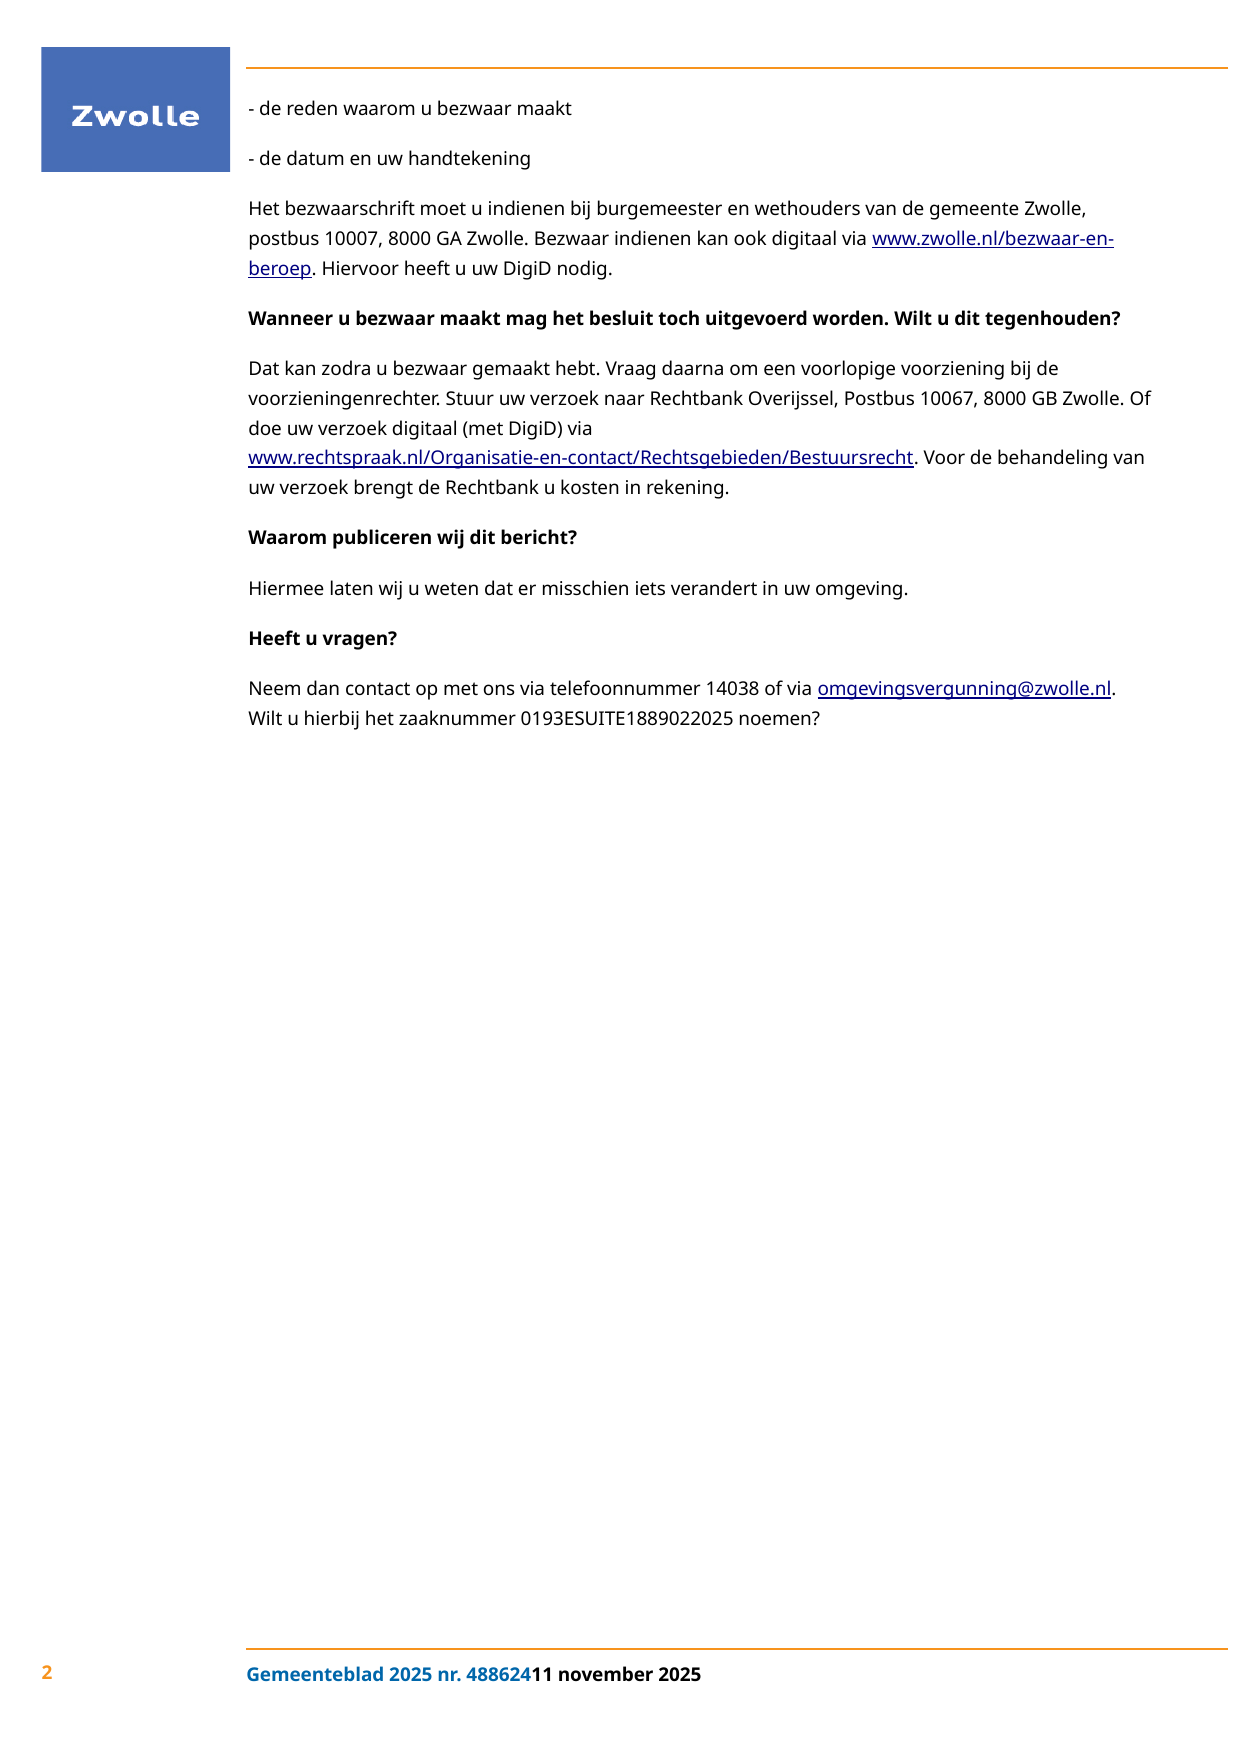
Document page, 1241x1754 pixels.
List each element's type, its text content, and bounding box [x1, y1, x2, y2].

text Het bezwaarschrift moet u indienen bij burgemeester en wethouders van de gemeente Zwolle, postbus 10007, 8000 GA Zwolle. Bezwaar indienen kan ook digitaal via www.zwolle.nl/bezwaar-en-beroep. Hiervoor heeft u uw DigiD nodig. [248, 196, 1152, 281]
text Neem dan contact op met ons via telefoonnummer 14038 of via omgevingsvergunning@zwolle.nl. Wilt u hierbij het zaaknummer 0193ESUITE1889022025 noemen? [248, 676, 1152, 731]
text Hiermee laten wij u weten dat er misschien iets verandert in uw omgeving. [248, 575, 1152, 601]
text - de datum en uw handtekening [248, 145, 1152, 171]
text Wanneer u bezwaar maakt mag het besluit toch uitgevoerd worden. Wilt u dit tegenhouden? [248, 305, 1152, 331]
text Waarom publiceren wij dit bericht? [248, 524, 1152, 550]
picture [41, 47, 231, 172]
text Dat kan zodra u bezwaar gemaakt hebt. Vraag daarna om een voorlopige voorziening bij de voorzieningenrechter. Stuur uw verzoek naar Rechtbank Overijssel, Postbus 10067, 8000 GB Zwolle. Of doe uw verzoek digitaal (met DigiD) via www.rechtspraak.nl/Organisatie-en-contact/Rechtsgebieden/Bestuursrecht. Voor de behandeling van uw verzoek brengt de Rechtbank u kosten in rekening. [248, 356, 1152, 500]
text Heeft u vragen? [248, 625, 1152, 651]
text - de reden waarom u bezwaar maakt [248, 95, 1152, 121]
